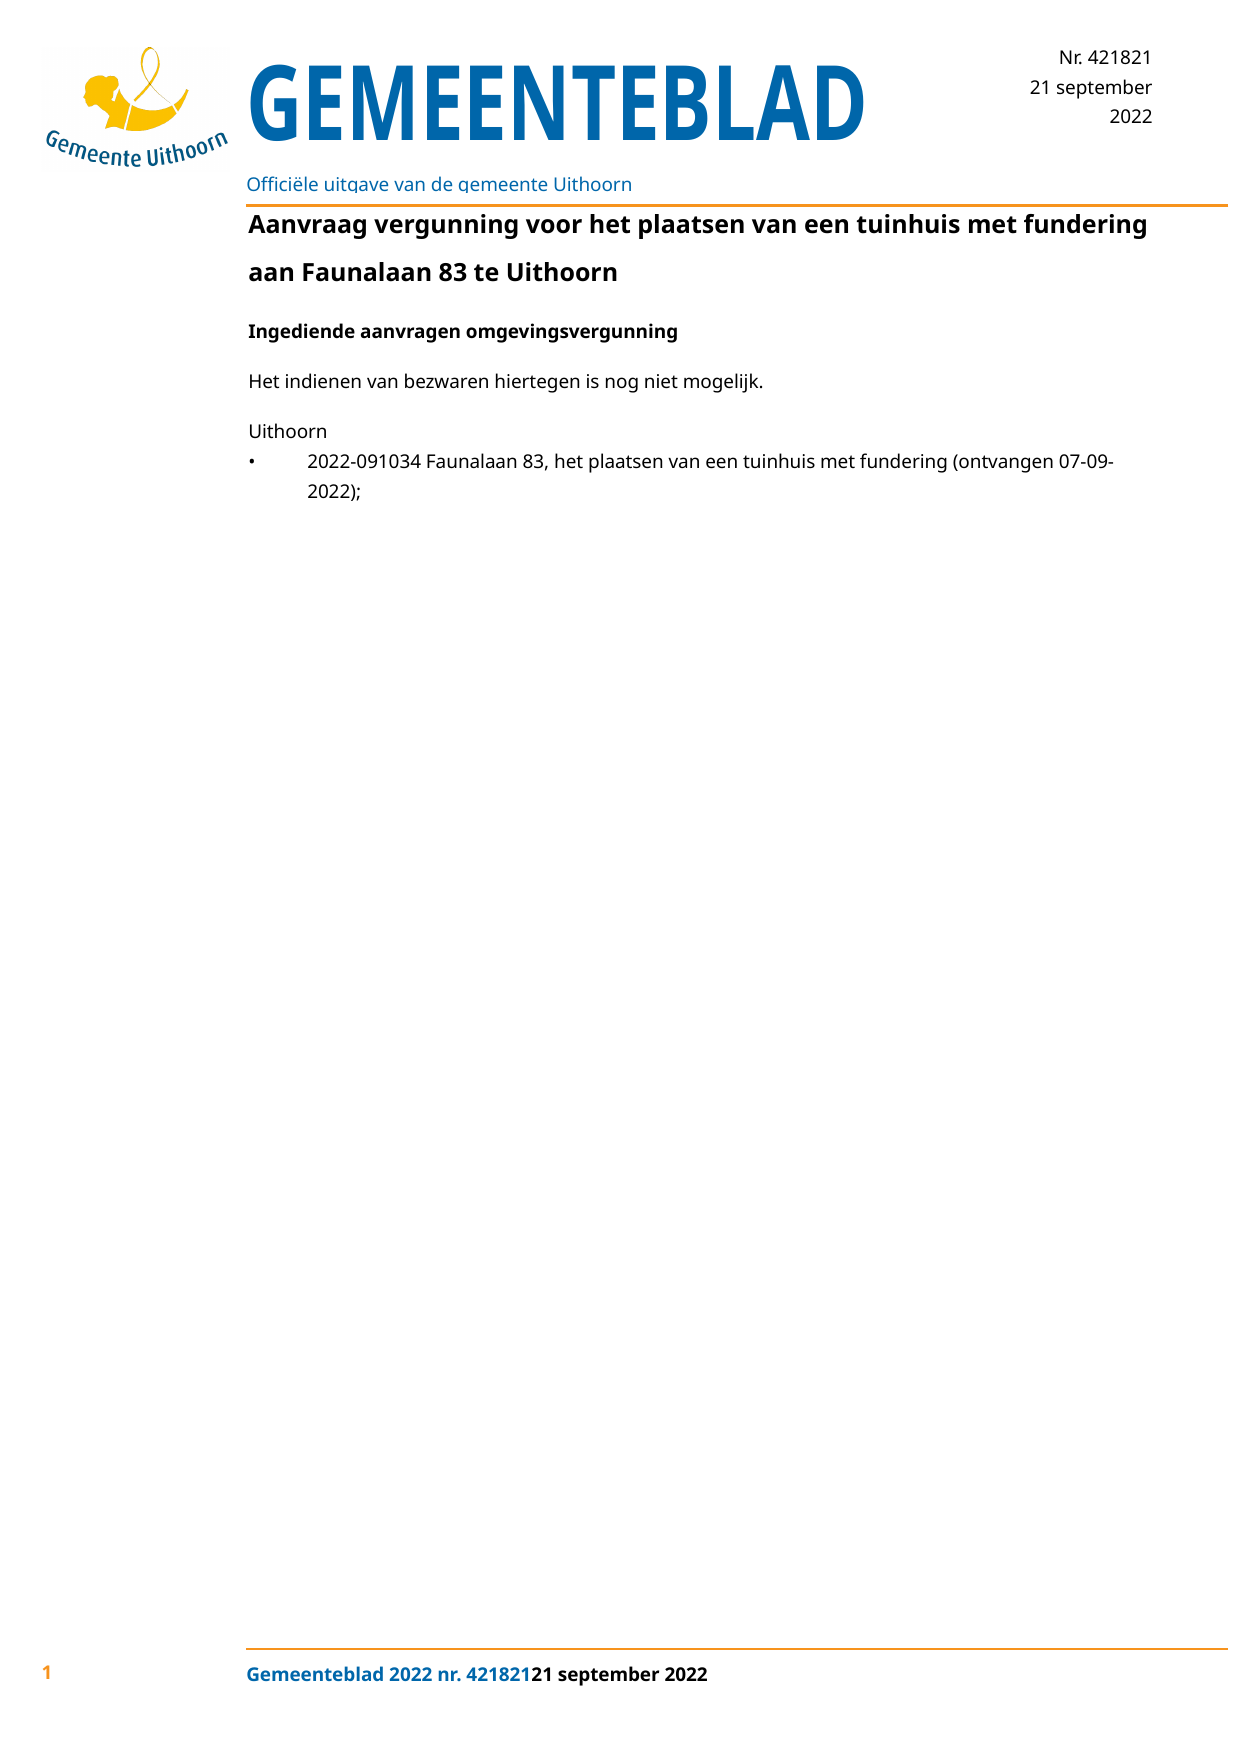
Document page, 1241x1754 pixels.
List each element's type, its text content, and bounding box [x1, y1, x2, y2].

text Uithoorn [248, 419, 1152, 444]
text Het indienen van bezwaren hiertegen is nog niet mogelijk. [248, 368, 1152, 394]
list 2022-091034 Faunalaan 83, het plaatsen van een tuinhuis met fundering (ontvangen 07-09-2022); [248, 448, 1152, 504]
text Ingediende aanvragen omgevingsvergunning [248, 318, 1152, 344]
text Aanvraag vergunning voor het plaatsen van een tuinhuis met fundering aan Faunalaan 83 te Uithoorn [248, 207, 1152, 288]
picture [41, 47, 231, 172]
